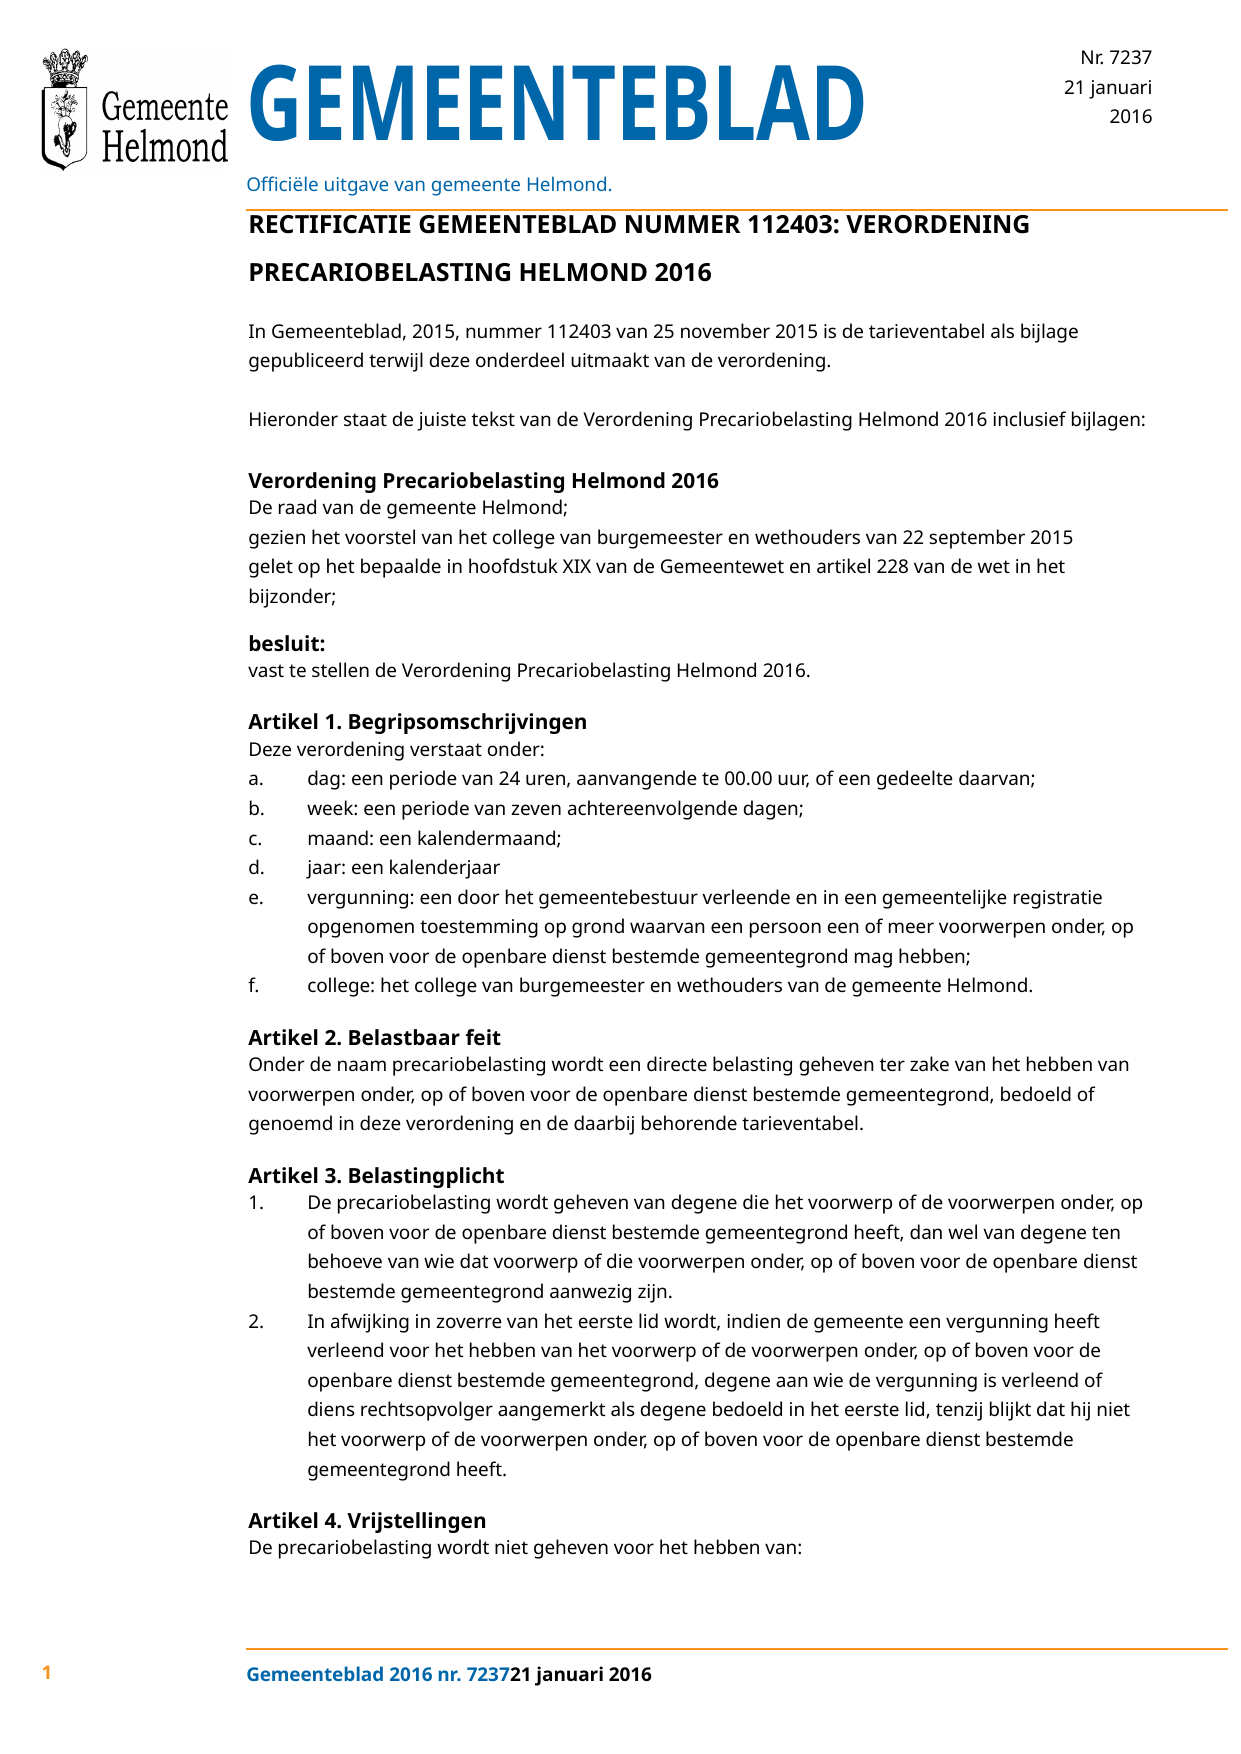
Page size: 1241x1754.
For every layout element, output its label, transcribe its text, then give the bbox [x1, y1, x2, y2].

list De precariobelasting wordt geheven van degene die het voorwerp of de voorwerpen onder, op of boven voor de openbare dienst bestemde gemeentegrond heeft, dan wel van degene ten behoeve van wie dat voorwerp of die voorwerpen onder, op of boven voor de openbare dienst bestemde gemeentegrond aanwezig zijn. [248, 1189, 1152, 1304]
text vast te stellen de Verordening Precariobelasting Helmond 2016. [248, 657, 1152, 683]
text De precariobelasting wordt niet geheven voor het hebben van: [248, 1534, 1152, 1560]
list dag: een periode van 24 uren, aanvangende te 00.00 uur, of een gedeelte daarvan; [248, 766, 1152, 791]
text Artikel 1. Begripsomschrijvingen [248, 707, 1152, 736]
text Artikel 3. Belastingplicht [248, 1161, 1152, 1189]
text besluit: [248, 629, 1152, 657]
text Deze verordening verstaat onder: [248, 736, 1152, 762]
text RECTIFICATIE GEMEENTEBLAD NUMMER 112403: VERORDENING PRECARIOBELASTING HELMOND 2016 [248, 211, 1152, 288]
text Verordening Precariobelasting Helmond 2016 [248, 466, 1152, 494]
list maand: een kalendermaand; [248, 825, 1152, 850]
list college: het college van burgemeester en wethouders van de gemeente Helmond. [248, 973, 1152, 998]
list In afwijking in zoverre van het eerste lid wordt, indien de gemeente een vergunning heeft verleend voor het hebben van het voorwerp of de voorwerpen onder, op of boven voor de openbare dienst bestemde gemeentegrond, degene aan wie de vergunning is verleend of diens rechtsopvolger aangemerkt als degene bedoeld in het eerste lid, tenzij blijkt dat hij niet het voorwerp of de voorwerpen onder, op of boven voor de openbare dienst bestemde gemeentegrond heeft. [248, 1308, 1152, 1481]
text In Gemeenteblad, 2015, nummer 112403 van 25 november 2015 is de tarieventabel als bijlage gepubliceerd terwijl deze onderdeel uitmaakt van de verordening. [248, 318, 1152, 373]
list jaar: een kalenderjaar [248, 854, 1152, 880]
picture [41, 47, 231, 172]
list vergunning: een door het gemeentebestuur verleende en in een gemeentelijke registratie opgenomen toestemming op grond waarvan een persoon een of meer voorwerpen onder, op of boven voor de openbare dienst bestemde gemeentegrond mag hebben; [248, 884, 1152, 969]
text gelet op het bepaalde in hoofdstuk XIX van de Gemeentewet en artikel 228 van de wet in het bijzonder; [248, 553, 1152, 609]
text gezien het voorstel van het college van burgemeester en wethouders van 22 september 2015 [248, 524, 1152, 549]
text Onder de naam precariobelasting wordt een directe belasting geheven ter zake van het hebben van voorwerpen onder, op of boven voor de openbare dienst bestemde gemeentegrond, bedoeld of genoemd in deze verordening en de daarbij behorende tarieventabel. [248, 1051, 1152, 1136]
text Artikel 4. Vrijstellingen [248, 1506, 1152, 1534]
text Artikel 2. Belastbaar feit [248, 1023, 1152, 1051]
text De raad van de gemeente Helmond; [248, 494, 1152, 520]
list week: een periode van zeven achtereenvolgende dagen; [248, 795, 1152, 821]
text Hieronder staat de juiste tekst van de Verordening Precariobelasting Helmond 2016 inclusief bijlagen: [248, 407, 1152, 432]
